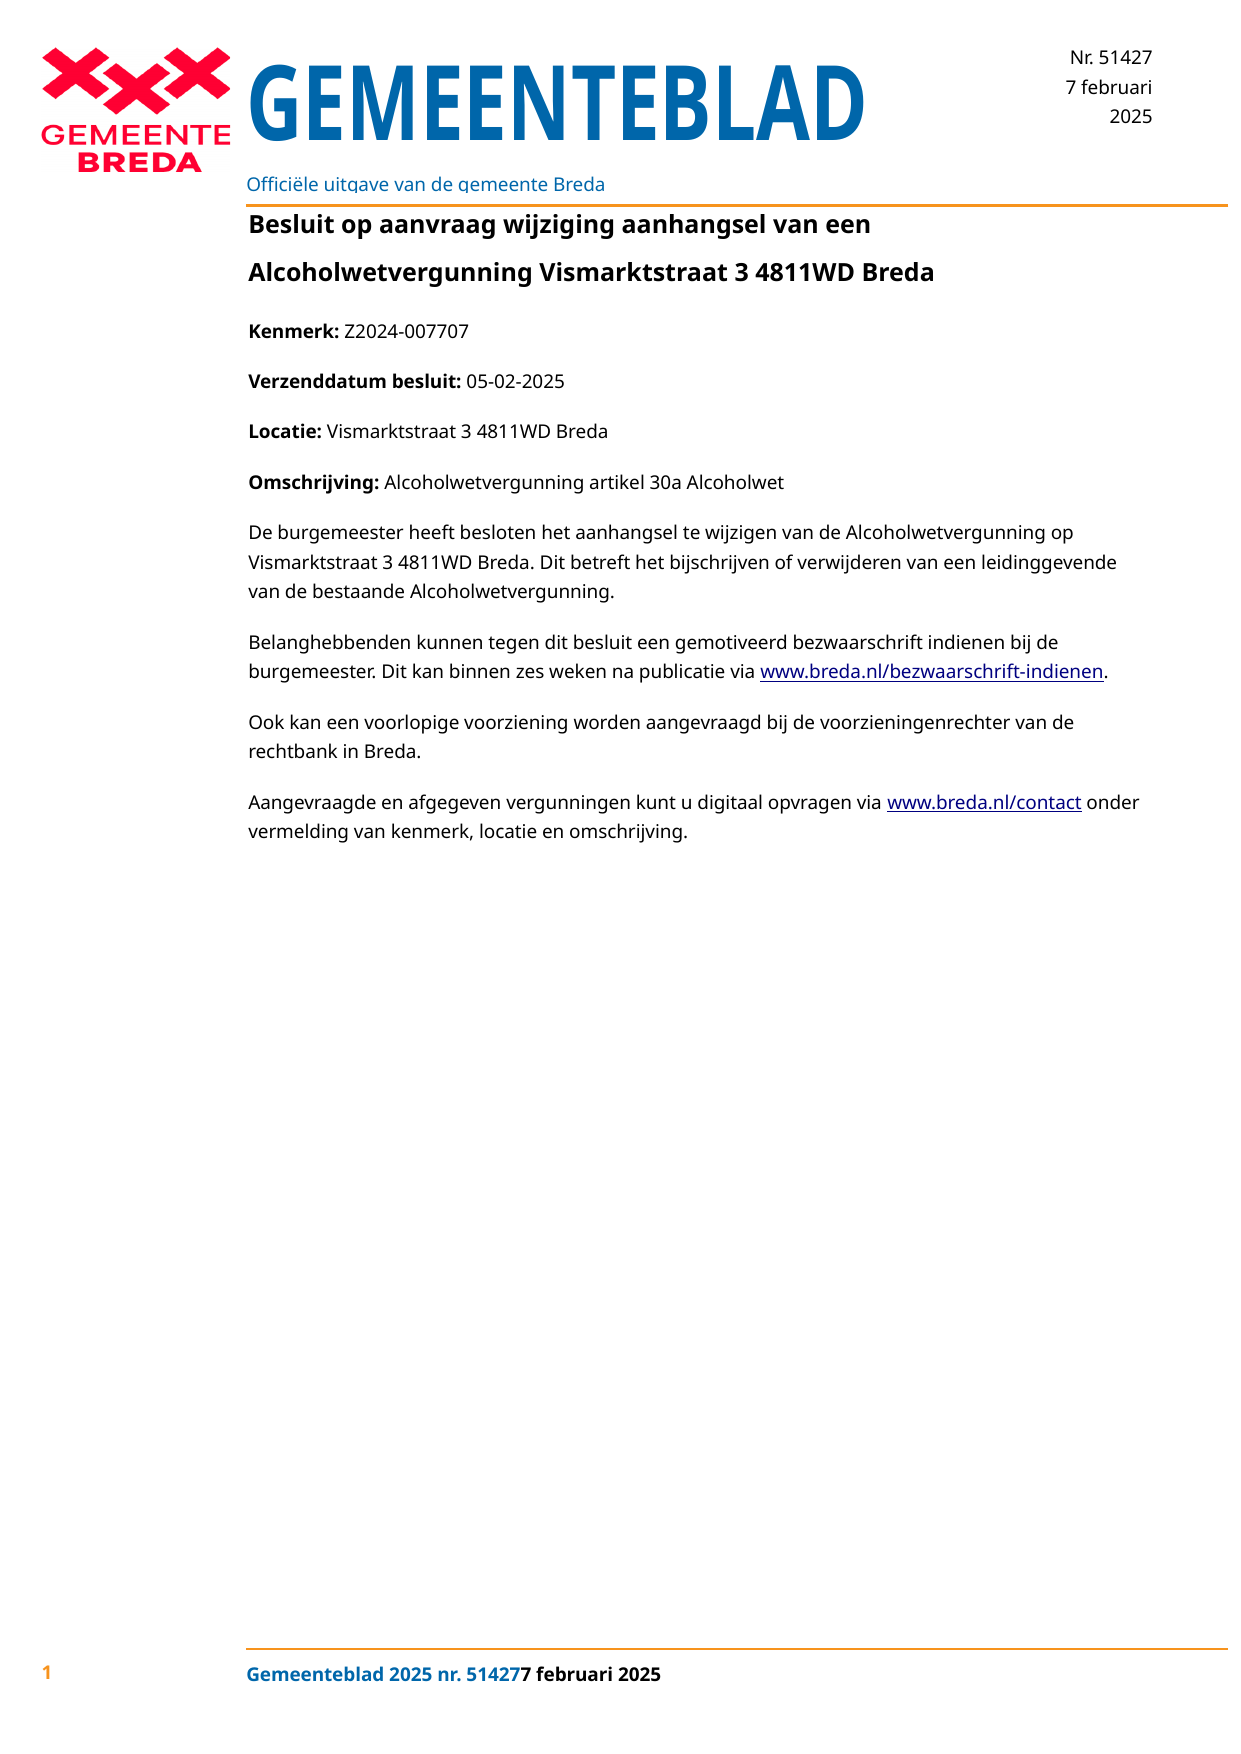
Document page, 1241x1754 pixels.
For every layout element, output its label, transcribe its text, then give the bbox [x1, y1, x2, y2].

picture [41, 47, 231, 172]
text Besluit op aanvraag wijziging aanhangsel van een Alcoholwetvergunning Vismarktstraat 3 4811WD Breda [248, 207, 1152, 288]
text Omschrijving: Alcoholwetvergunning artikel 30a Alcoholwet [248, 469, 1152, 495]
text Locatie: Vismarktstraat 3 4811WD Breda [248, 419, 1152, 444]
text De burgemeester heeft besloten het aanhangsel te wijzigen van de Alcoholwetvergunning op Vismarktstraat 3 4811WD Breda. Dit betreft het bijschrijven of verwijderen van een leidinggevende van de bestaande Alcoholwetvergunning. [248, 519, 1152, 604]
text Ook kan een voorlopige voorziening worden aangevraagd bij de voorzieningenrechter van de rechtbank in Breda. [248, 709, 1152, 764]
text Aangevraagde en afgegeven vergunningen kunt u digitaal opvragen via www.breda.nl/contact onder vermelding van kenmerk, locatie en omschrijving. [248, 789, 1152, 844]
text Belanghebbenden kunnen tegen dit besluit een gemotiveerd bezwaarschrift indienen bij de burgemeester. Dit kan binnen zes weken na publicatie via www.breda.nl/bezwaarschrift-indienen. [248, 629, 1152, 684]
text Kenmerk: Z2024-007707 [248, 318, 1152, 344]
text Verzenddatum besluit: 05-02-2025 [248, 368, 1152, 394]
